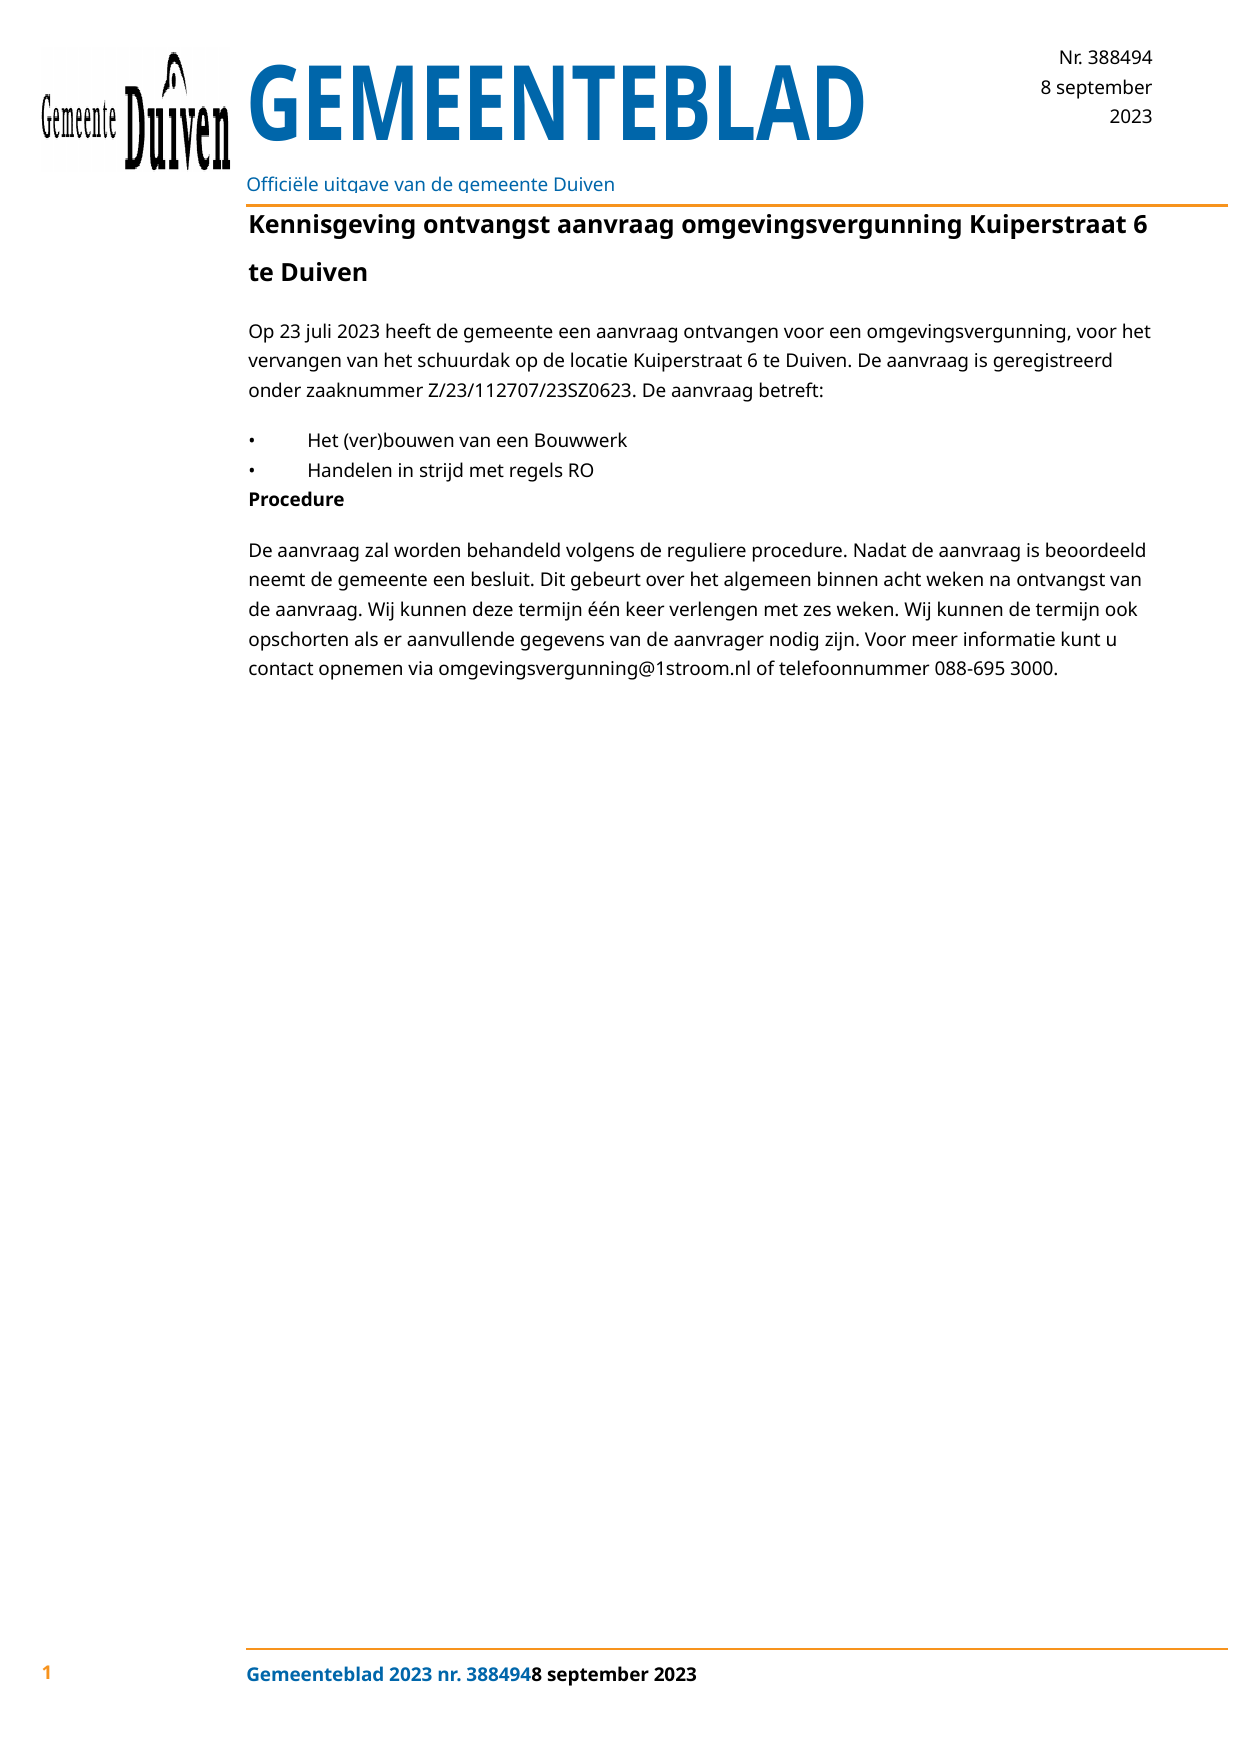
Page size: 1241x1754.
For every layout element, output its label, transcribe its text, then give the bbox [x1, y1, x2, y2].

list Het (ver)bouwen van een Bouwwerk [248, 427, 1152, 453]
list Handelen in strijd met regels RO [248, 457, 1152, 483]
text Procedure [248, 487, 1152, 512]
text De aanvraag zal worden behandeld volgens de reguliere procedure. Nadat de aanvraag is beoordeeld neemt de gemeente een besluit. Dit gebeurt over het algemeen binnen acht weken na ontvangst van de aanvraag. Wij kunnen deze termijn één keer verlengen met zes weken. Wij kunnen de termijn ook opschorten als er aanvullende gegevens van de aanvrager nodig zijn. Voor meer informatie kunt u contact opnemen via omgevingsvergunning@1stroom.nl of telefoonnummer 088-695 3000. [248, 537, 1152, 681]
text Op 23 juli 2023 heeft de gemeente een aanvraag ontvangen voor een omgevingsvergunning, voor het vervangen van het schuurdak op de locatie Kuiperstraat 6 te Duiven. De aanvraag is geregistreerd onder zaaknummer Z/23/112707/23SZ0623. De aanvraag betreft: [248, 318, 1152, 403]
picture [41, 47, 231, 172]
text Kennisgeving ontvangst aanvraag omgevingsvergunning Kuiperstraat 6 te Duiven [248, 207, 1152, 288]
